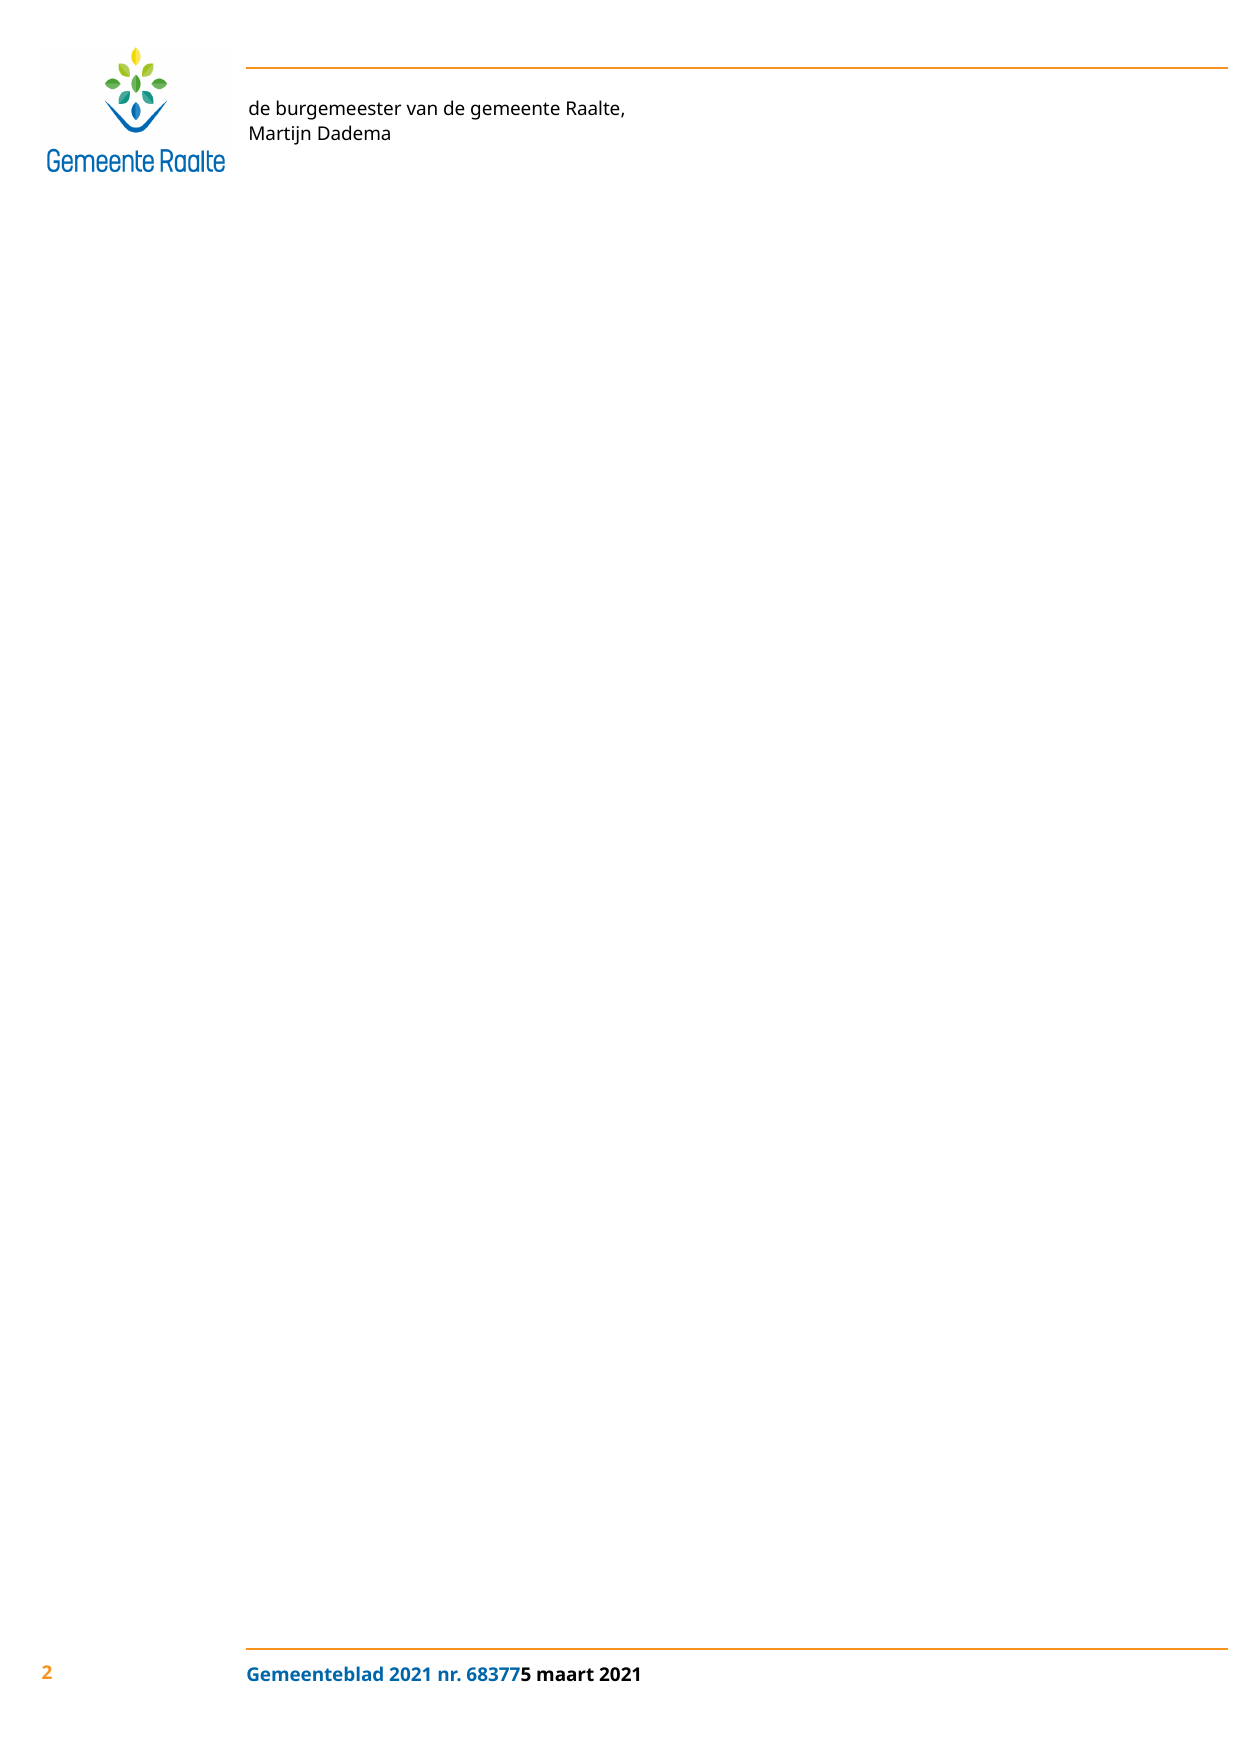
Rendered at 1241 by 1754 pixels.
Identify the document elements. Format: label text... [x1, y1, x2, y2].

picture [41, 47, 231, 172]
text Martijn Dadema [248, 121, 1152, 146]
text de burgemeester van de gemeente Raalte, [248, 95, 1152, 121]
